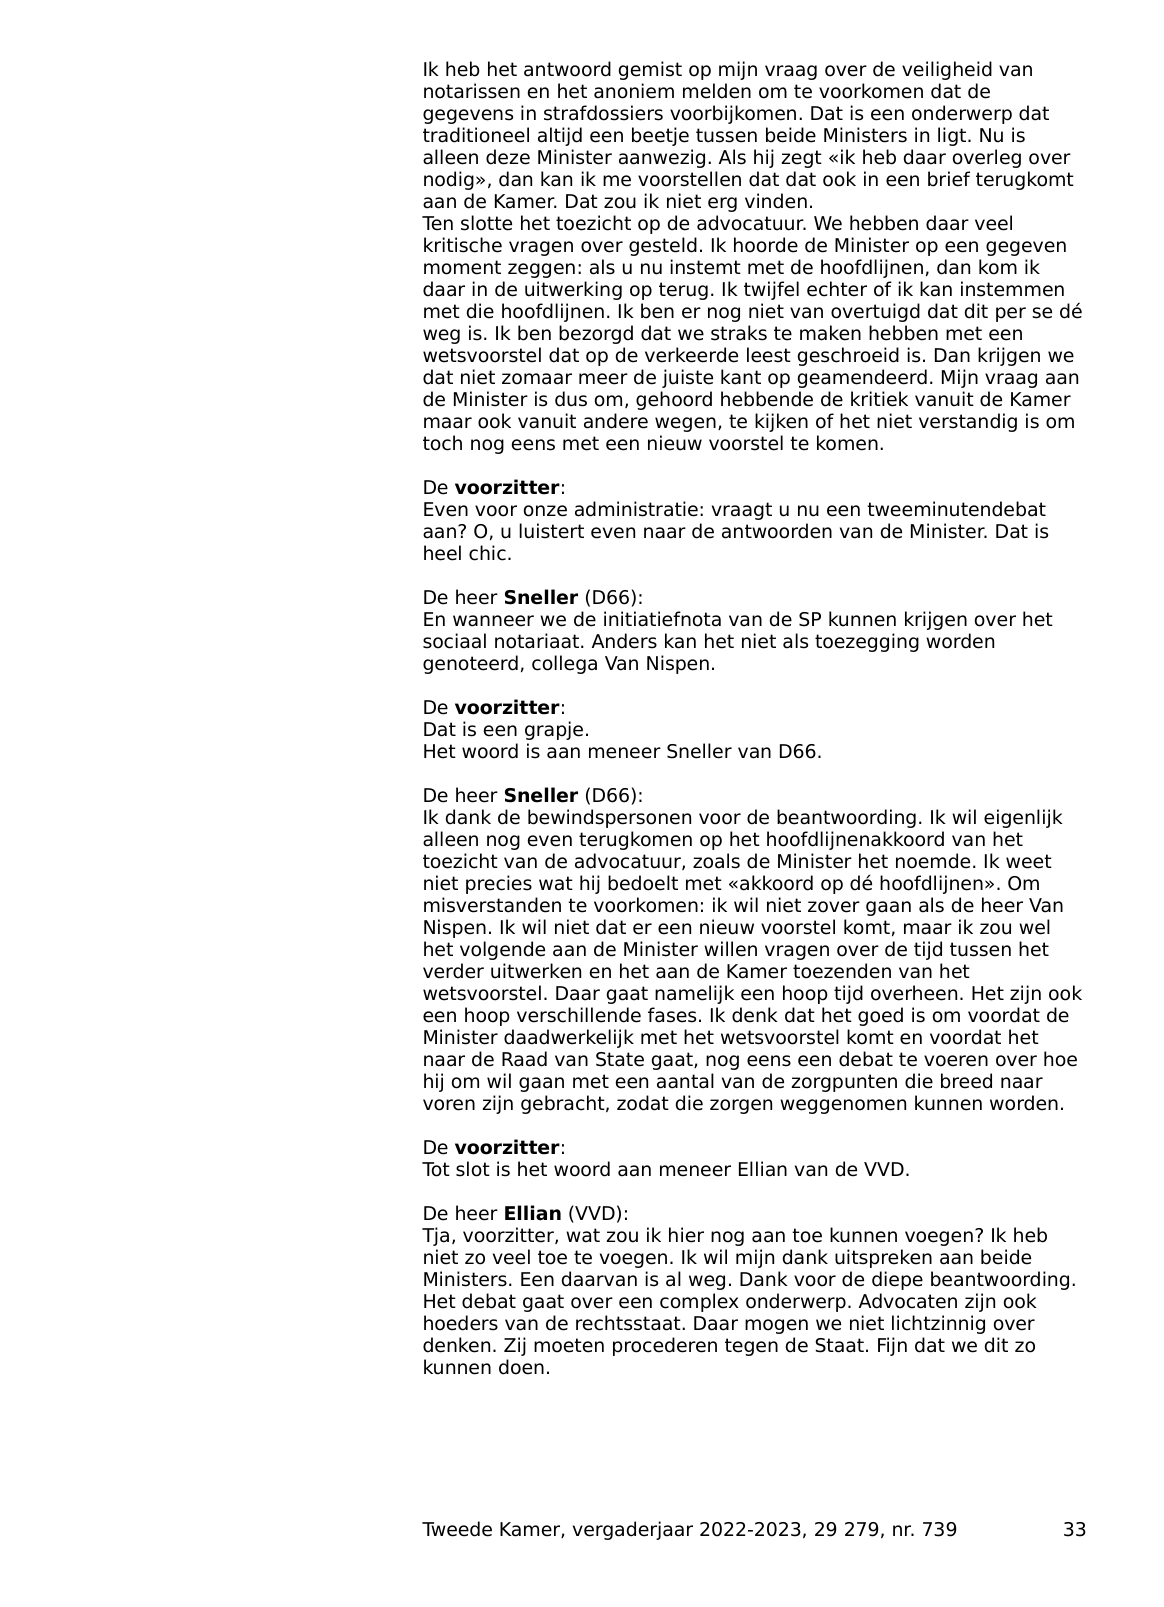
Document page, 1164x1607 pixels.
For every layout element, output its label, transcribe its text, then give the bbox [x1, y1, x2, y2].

text Tot slot is het woord aan meneer Ellian van de VVD. [422, 1159, 1087, 1181]
text Ik heb het antwoord gemist op mijn vraag over de veiligheid van notarissen en het anoniem melden om te voorkomen dat de gegevens in strafdossiers voorbijkomen. Dat is een onderwerp dat traditioneel altijd een beetje tussen beide Ministers in ligt. Nu is alleen deze Minister aanwezig. Als hij zegt «ik heb daar overleg over nodig», dan kan ik me voorstellen dat dat ook in een brief terugkomt aan de Kamer. Dat zou ik niet erg vinden. [422, 59, 1087, 213]
text Ik dank de bewindspersonen voor de beantwoording. Ik wil eigenlijk alleen nog even terugkomen op het hoofdlijnenakkoord van het toezicht van de advocatuur, zoals de Minister het noemde. Ik weet niet precies wat hij bedoelt met «akkoord op dé hoofdlijnen». Om misverstanden te voorkomen: ik wil niet zover gaan als de heer Van Nispen. Ik wil niet dat er een nieuw voorstel komt, maar ik zou wel het volgende aan de Minister willen vragen over de tijd tussen het verder uitwerken en het aan de Kamer toezenden van het wetsvoorstel. Daar gaat namelijk een hoop tijd overheen. Het zijn ook een hoop verschillende fases. Ik denk dat het goed is om voordat de Minister daadwerkelijk met het wetsvoorstel komt en voordat het naar de Raad van State gaat, nog eens een debat te voeren over hoe hij om wil gaan met een aantal van de zorgpunten die breed naar voren zijn gebracht, zodat die zorgen weggenomen kunnen worden. [422, 807, 1087, 1115]
text De voorzitter: [422, 477, 1087, 499]
text De voorzitter: [422, 1137, 1087, 1159]
text De voorzitter: [422, 697, 1087, 719]
text Dat is een grapje. [422, 719, 1087, 741]
text De heer Sneller (D66): [422, 785, 1087, 807]
text De heer Sneller (D66): [422, 587, 1087, 609]
text Ten slotte het toezicht op de advocatuur. We hebben daar veel kritische vragen over gesteld. Ik hoorde de Minister op een gegeven moment zeggen: als u nu instemt met de hoofdlijnen, dan kom ik daar in de uitwerking op terug. Ik twijfel echter of ik kan instemmen met die hoofdlijnen. Ik ben er nog niet van overtuigd dat dit per se dé weg is. Ik ben bezorgd dat we straks te maken hebben met een wetsvoorstel dat op de verkeerde leest geschroeid is. Dan krijgen we dat niet zomaar meer de juiste kant op geamendeerd. Mijn vraag aan de Minister is dus om, gehoord hebbende de kritiek vanuit de Kamer maar ook vanuit andere wegen, te kijken of het niet verstandig is om toch nog eens met een nieuw voorstel te komen. [422, 213, 1087, 455]
text En wanneer we de initiatiefnota van de SP kunnen krijgen over het sociaal notariaat. Anders kan het niet als toezegging worden genoteerd, collega Van Nispen. [422, 609, 1087, 675]
text Tja, voorzitter, wat zou ik hier nog aan toe kunnen voegen? Ik heb niet zo veel toe te voegen. Ik wil mijn dank uitspreken aan beide Ministers. Een daarvan is al weg. Dank voor de diepe beantwoording. Het debat gaat over een complex onderwerp. Advocaten zijn ook hoeders van de rechtsstaat. Daar mogen we niet lichtzinnig over denken. Zij moeten procederen tegen de Staat. Fijn dat we dit zo kunnen doen. [422, 1225, 1087, 1379]
text Het woord is aan meneer Sneller van D66. [422, 741, 1087, 763]
text Even voor onze administratie: vraagt u nu een tweeminutendebat aan? O, u luistert even naar de antwoorden van de Minister. Dat is heel chic. [422, 499, 1087, 565]
text De heer Ellian (VVD): [422, 1203, 1087, 1225]
